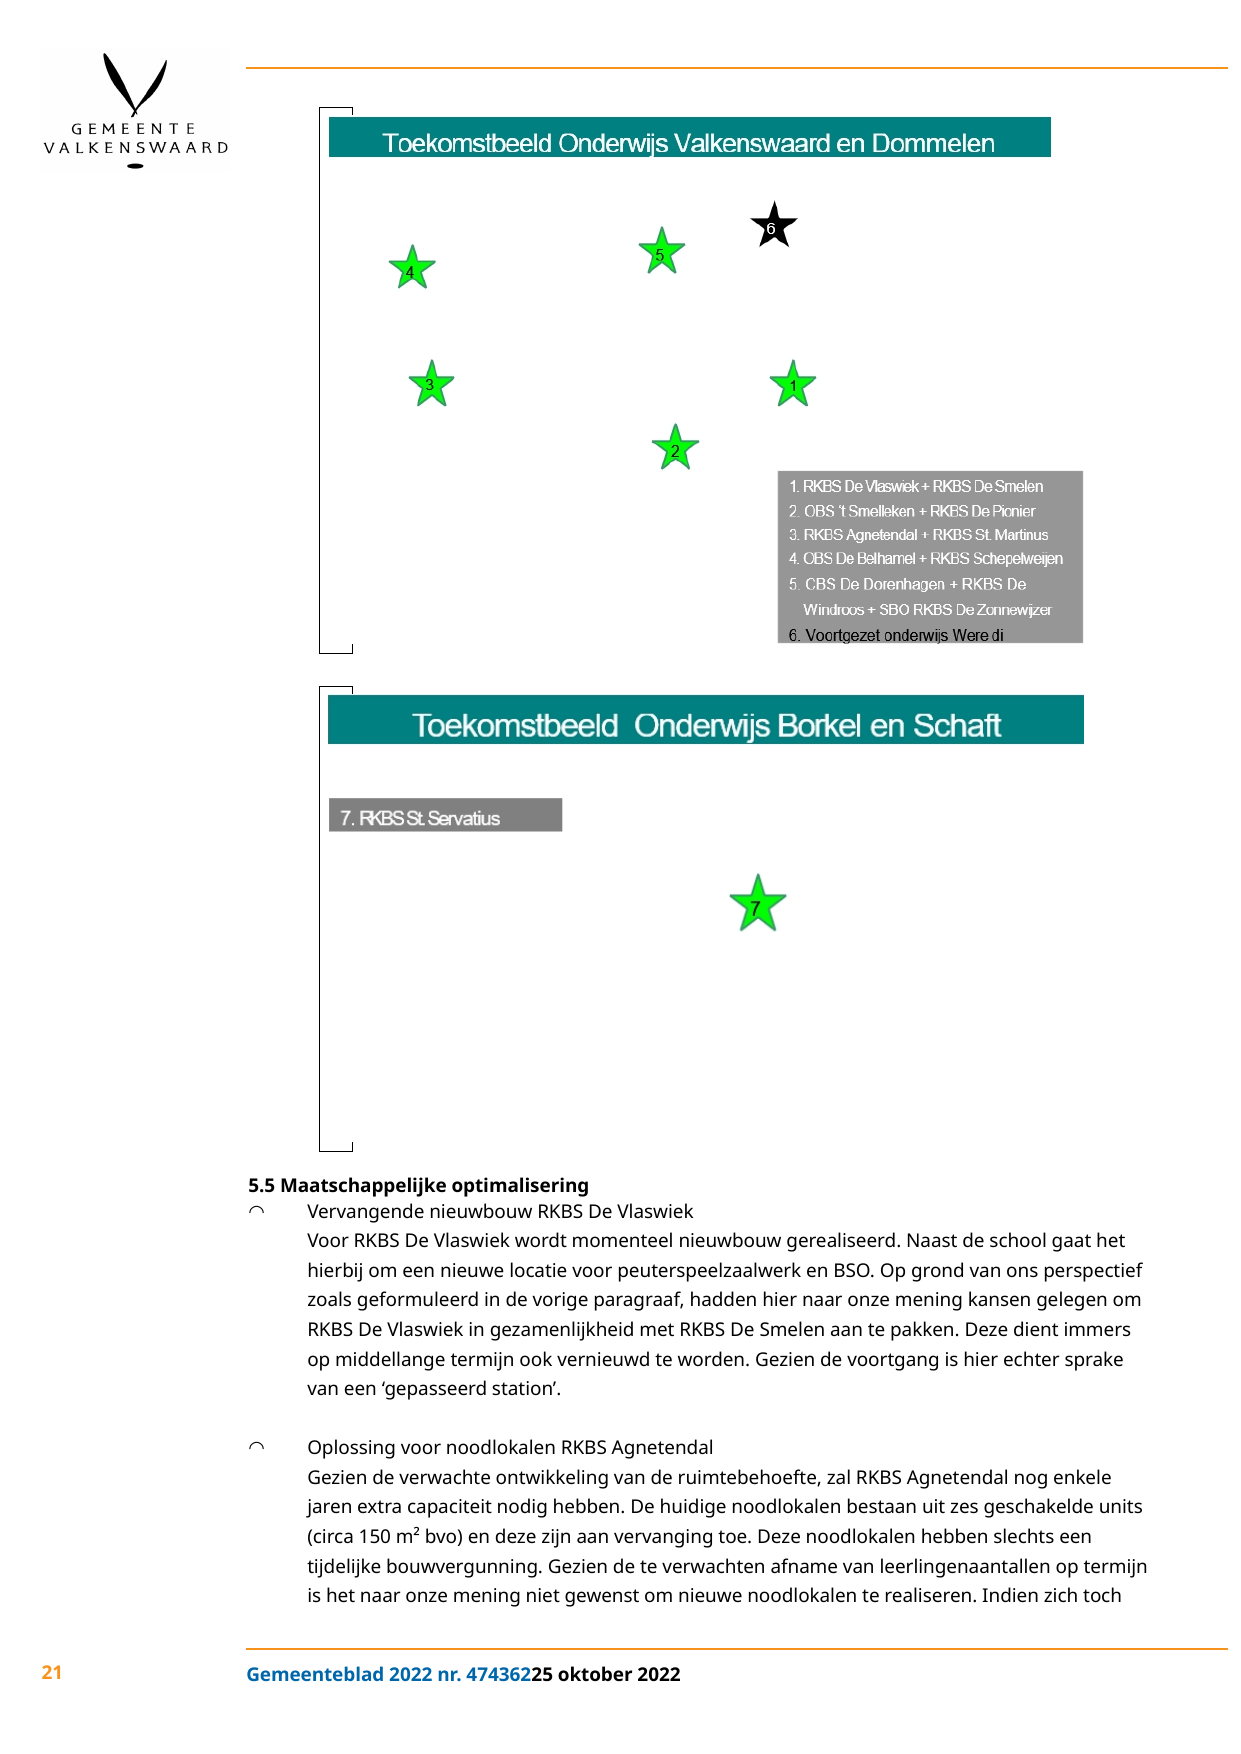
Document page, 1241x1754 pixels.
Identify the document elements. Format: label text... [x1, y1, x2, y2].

list Voor RKBS De Vlaswiek wordt momenteel nieuwbouw gerealiseerd. Naast de school gaat het hierbij om een nieuwe locatie voor peuterspeelzaalwerk en BSO. Op grond van ons perspectief zoals geformuleerd in de vorige paragraaf, hadden hier naar onze mening kansen gelegen om RKBS De Vlaswiek in gezamenlijkheid met RKBS De Smelen aan te pakken. Deze dient immers op middellange termijn ook vernieuwd te worden. Gezien de voortgang is hier echter sprake van een ‘gepasseerd station’. [248, 1227, 1152, 1401]
picture [327, 115, 1084, 644]
list Oplossing voor noodlokalen RKBS Agnetendal [248, 1434, 1152, 1460]
picture [41, 47, 231, 172]
list Vervangende nieuwbouw RKBS De Vlaswiek [248, 1198, 1152, 1223]
text 5.5 Maatschappelijke optimalisering [248, 1172, 1152, 1198]
list Gezien de verwachte ontwikkeling van de ruimtebehoefte, zal RKBS Agnetendal nog enkele jaren extra capaciteit nodig hebben. De huidige noodlokalen bestaan uit zes geschakelde units (circa 150 m² bvo) en deze zijn aan vervanging toe. Deze noodlokalen hebben slechts een tijdelijke bouwvergunning. Gezien de te verwachten afname van leerlingenaantallen op termijn is het naar onze mening niet gewenst om nieuwe noodlokalen te realiseren. Indien zich toch [248, 1464, 1152, 1608]
picture [327, 694, 1084, 1142]
